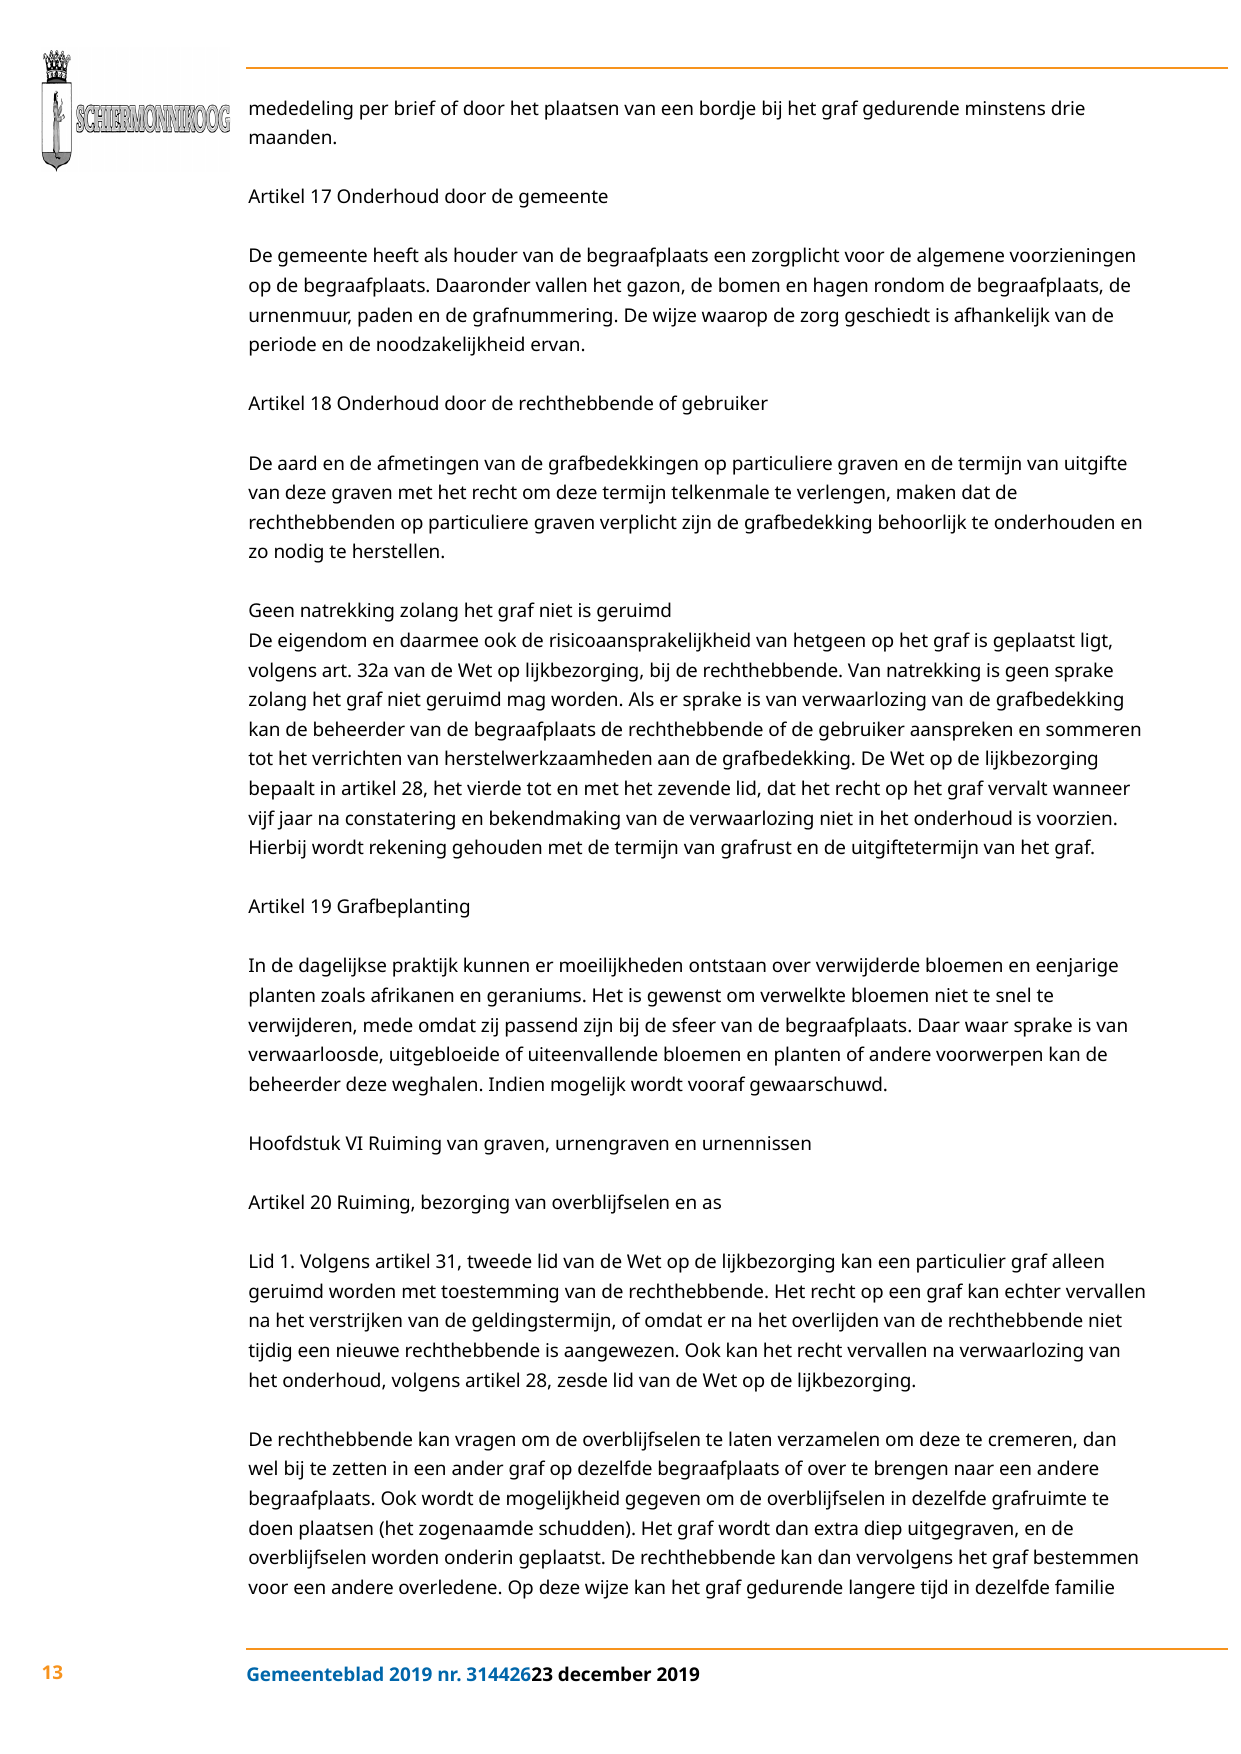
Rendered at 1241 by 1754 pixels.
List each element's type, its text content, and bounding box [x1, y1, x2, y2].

text De rechthebbende kan vragen om de overblijfselen te laten verzamelen om deze te cremeren, dan wel bij te zetten in een ander graf op dezelfde begraafplaats of over te brengen naar een andere begraafplaats. Ook wordt de mogelijkheid gegeven om de overblijfselen in dezelfde grafruimte te doen plaatsen (het zogenaamde schudden). Het graf wordt dan extra diep uitgegraven, en de overblijfselen worden onderin geplaatst. De rechthebbende kan dan vervolgens het graf bestemmen voor een andere overledene. Op deze wijze kan het graf gedurende langere tijd in dezelfde familie [248, 1426, 1152, 1600]
text Artikel 17 Onderhoud door de gemeente [248, 183, 1152, 209]
text De gemeente heeft als houder van de begraafplaats een zorgplicht voor de algemene voorzieningen op de begraafplaats. Daaronder vallen het gazon, de bomen en hagen rondom de begraafplaats, de urnenmuur, paden en de grafnummering. De wijze waarop de zorg geschiedt is afhankelijk van de periode en de noodzakelijkheid ervan. [248, 243, 1152, 357]
text De aard en de afmetingen van de grafbedekkingen op particuliere graven en de termijn van uitgifte van deze graven met het recht om deze termijn telkenmale te verlengen, maken dat de rechthebbenden op particuliere graven verplicht zijn de grafbedekking behoorlijk te onderhouden en zo nodig te herstellen. [248, 450, 1152, 564]
text In de dagelijkse praktijk kunnen er moeilijkheden ontstaan over verwijderde bloemen en eenjarige planten zoals afrikanen en geraniums. Het is gewenst om verwelkte bloemen niet te snel te verwijderen, mede omdat zij passend zijn bij de sfeer van de begraafplaats. Daar waar sprake is van verwaarloosde, uitgebloeide of uiteenvallende bloemen en planten of andere voorwerpen kan de beheerder deze weghalen. Indien mogelijk wordt vooraf gewaarschuwd. [248, 953, 1152, 1097]
picture [41, 47, 231, 172]
text Geen natrekking zolang het graf niet is geruimd [248, 598, 1152, 623]
text Artikel 19 Grafbeplanting [248, 893, 1152, 919]
text Artikel 20 Ruiming, bezorging van overblijfselen en as [248, 1189, 1152, 1215]
text mededeling per brief of door het plaatsen van een bordje bij het graf gedurende minstens drie maanden. [248, 95, 1152, 150]
text De eigendom en daarmee ook de risicoaansprakelijkheid van hetgeen op het graf is geplaatst ligt, volgens art. 32a van de Wet op lijkbezorging, bij de rechthebbende. Van natrekking is geen sprake zolang het graf niet geruimd mag worden. Als er sprake is van verwaarlozing van de grafbedekking kan de beheerder van de begraafplaats de rechthebbende of de gebruiker aanspreken en sommeren tot het verrichten van herstelwerkzaamheden aan de grafbedekking. De Wet op de lijkbezorging bepaalt in artikel 28, het vierde tot en met het zevende lid, dat het recht op het graf vervalt wanneer vijf jaar na constatering en bekendmaking van de verwaarlozing niet in het onderhoud is voorzien. Hierbij wordt rekening gehouden met de termijn van grafrust en de uitgiftetermijn van het graf. [248, 627, 1152, 860]
text Artikel 18 Onderhoud door de rechthebbende of gebruiker [248, 391, 1152, 416]
text Lid 1. Volgens artikel 31, tweede lid van de Wet op de lijkbezorging kan een particulier graf alleen geruimd worden met toestemming van de rechthebbende. Het recht op een graf kan echter vervallen na het verstrijken van de geldingstermijn, of omdat er na het overlijden van de rechthebbende niet tijdig een nieuwe rechthebbende is aangewezen. Ook kan het recht vervallen na verwaarlozing van het onderhoud, volgens artikel 28, zesde lid van de Wet op de lijkbezorging. [248, 1248, 1152, 1393]
text Hoofdstuk VI Ruiming van graven, urnengraven en urnennissen [248, 1130, 1152, 1156]
